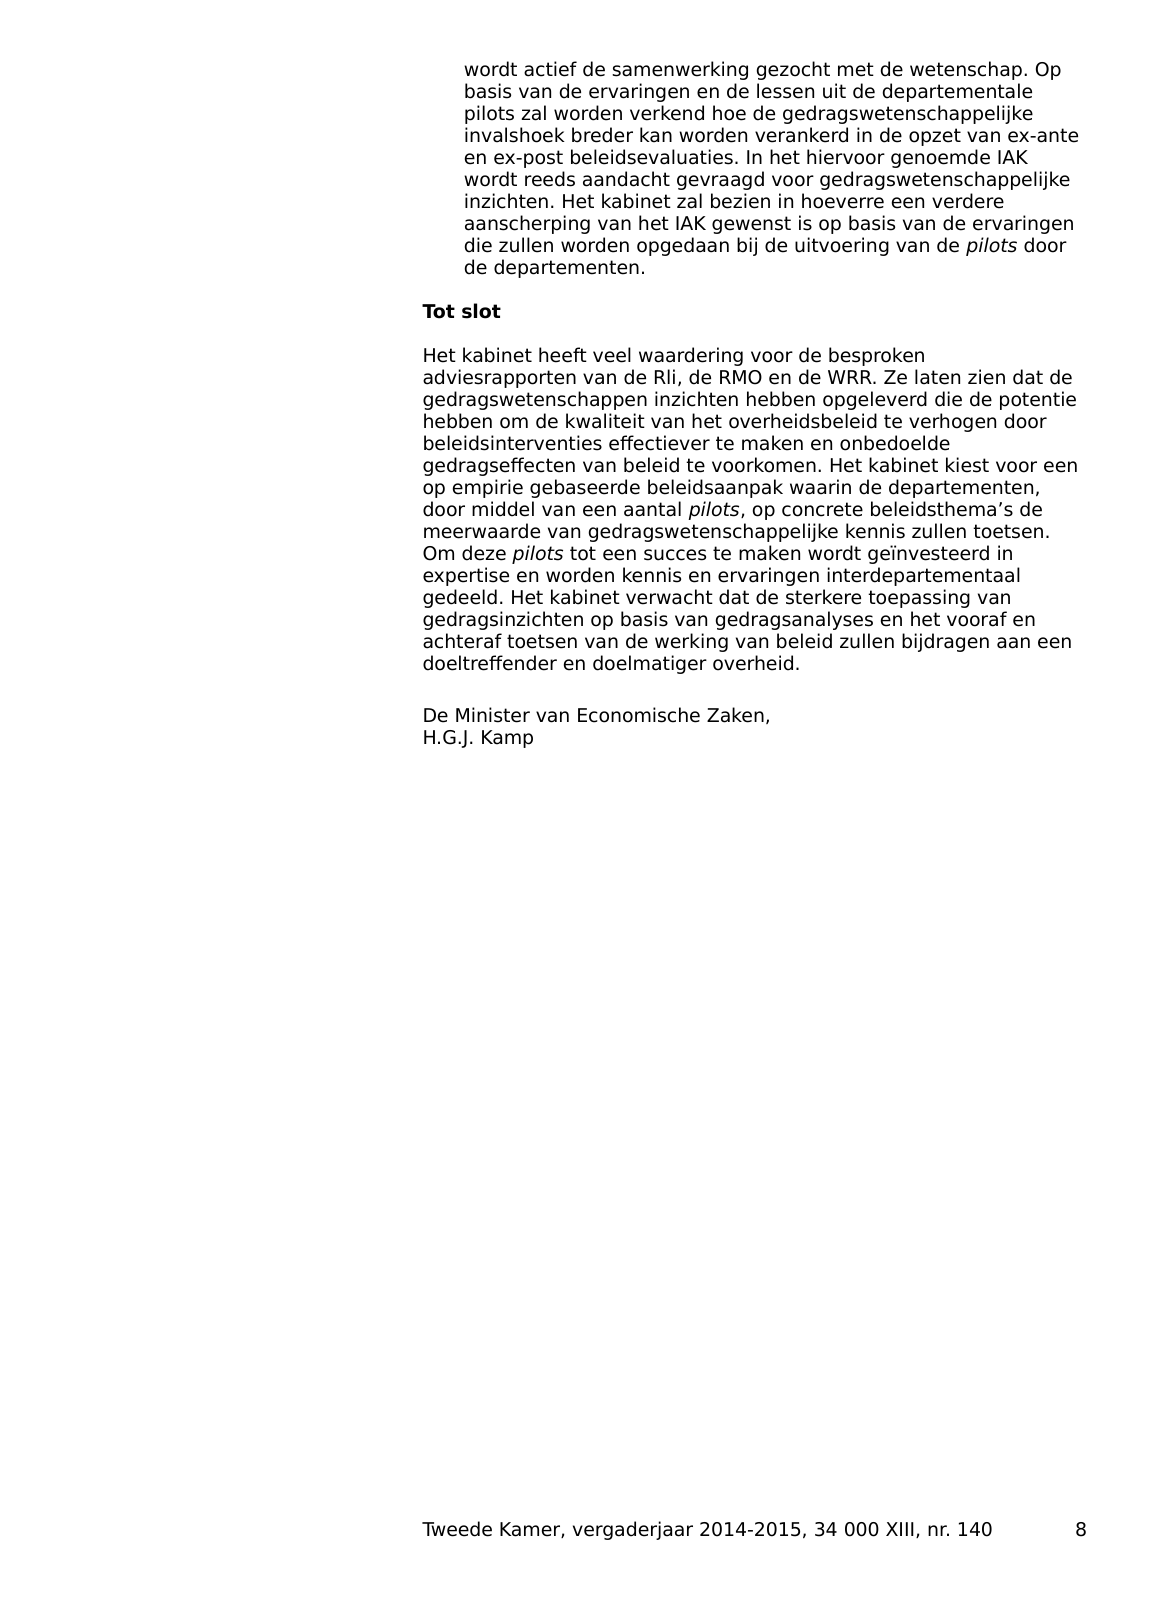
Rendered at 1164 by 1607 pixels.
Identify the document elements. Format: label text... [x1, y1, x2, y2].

text Het kabinet heeft veel waardering voor de besproken adviesrapporten van de Rli, de RMO en de WRR. Ze laten zien dat de gedragswetenschappen inzichten hebben opgeleverd die de potentie hebben om de kwaliteit van het overheidsbeleid te verhogen door beleidsinterventies effectiever te maken en onbedoelde gedragseffecten van beleid te voorkomen. Het kabinet kiest voor een op empirie gebaseerde beleidsaanpak waarin de departementen, door middel van een aantal pilots, op concrete beleidsthema’s de meerwaarde van gedragswetenschappelijke kennis zullen toetsen. Om deze pilots tot een succes te maken wordt geïnvesteerd in expertise en worden kennis en ervaringen interdepartementaal gedeeld. Het kabinet verwacht dat de sterkere toepassing van gedragsinzichten op basis van gedragsanalyses en het vooraf en achteraf toetsen van de werking van beleid zullen bijdragen aan een doeltreffender en doelmatiger overheid. [422, 345, 1087, 675]
subtitle Tot slot [422, 301, 1087, 323]
text De Minister van Economische Zaken, H.G.J. Kamp [422, 705, 1087, 749]
text wordt actief de samenwerking gezocht met de wetenschap. Op basis van de ervaringen en de lessen uit de departementale pilots zal worden verkend hoe de gedragswetenschappelijke invalshoek breder kan worden verankerd in de opzet van ex-ante en ex-post beleidsevaluaties. In het hiervoor genoemde IAK wordt reeds aandacht gevraagd voor gedragswetenschappelijke inzichten. Het kabinet zal bezien in hoeverre een verdere aanscherping van het IAK gewenst is op basis van de ervaringen die zullen worden opgedaan bij de uitvoering van de pilots door de departementen. [464, 59, 1087, 279]
